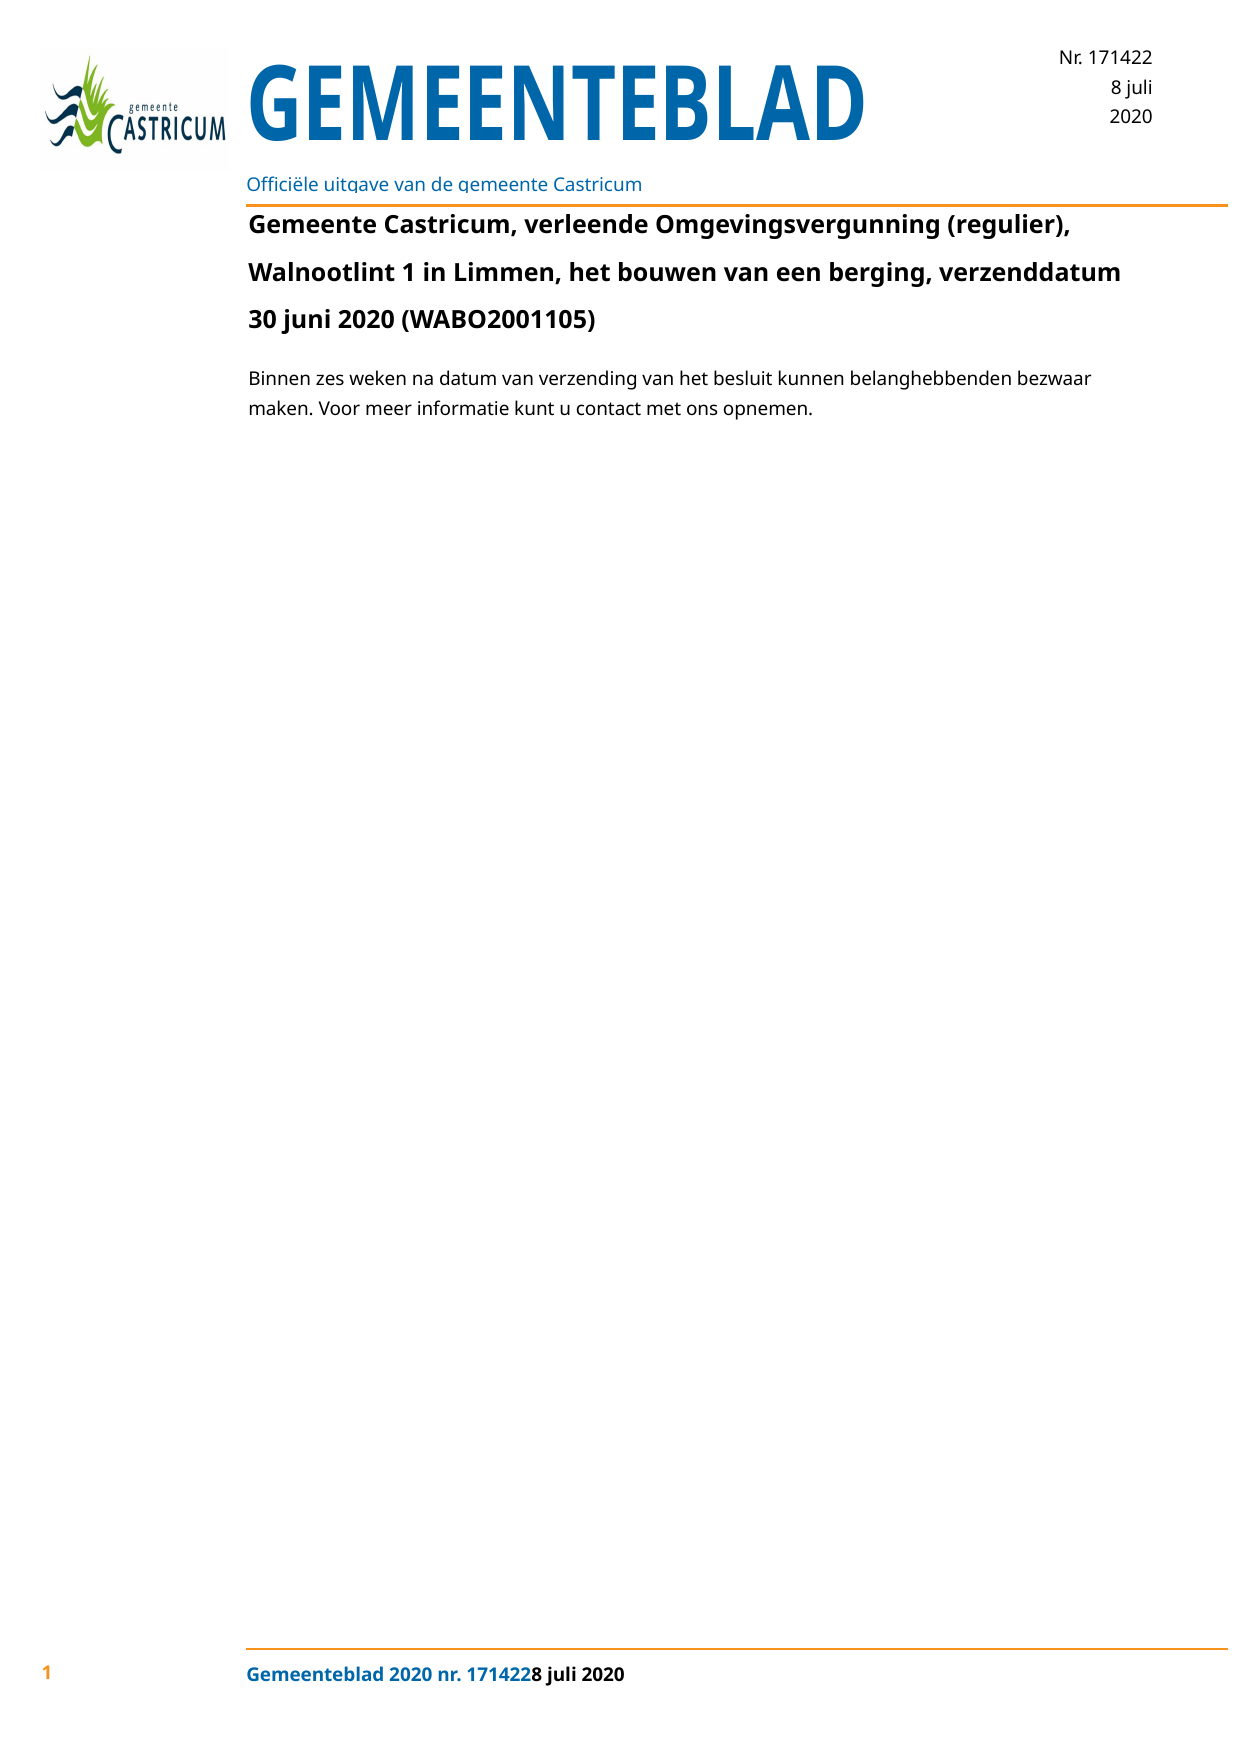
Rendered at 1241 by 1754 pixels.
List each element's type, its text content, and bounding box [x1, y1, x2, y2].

text Binnen zes weken na datum van verzending van het besluit kunnen belanghebbenden bezwaar maken. Voor meer informatie kunt u contact met ons opnemen. [248, 366, 1152, 421]
text Gemeente Castricum, verleende Omgevingsvergunning (regulier), Walnootlint 1 in Limmen, het bouwen van een berging, verzenddatum 30 juni 2020 (WABO2001105) [248, 207, 1152, 336]
picture [41, 47, 231, 172]
